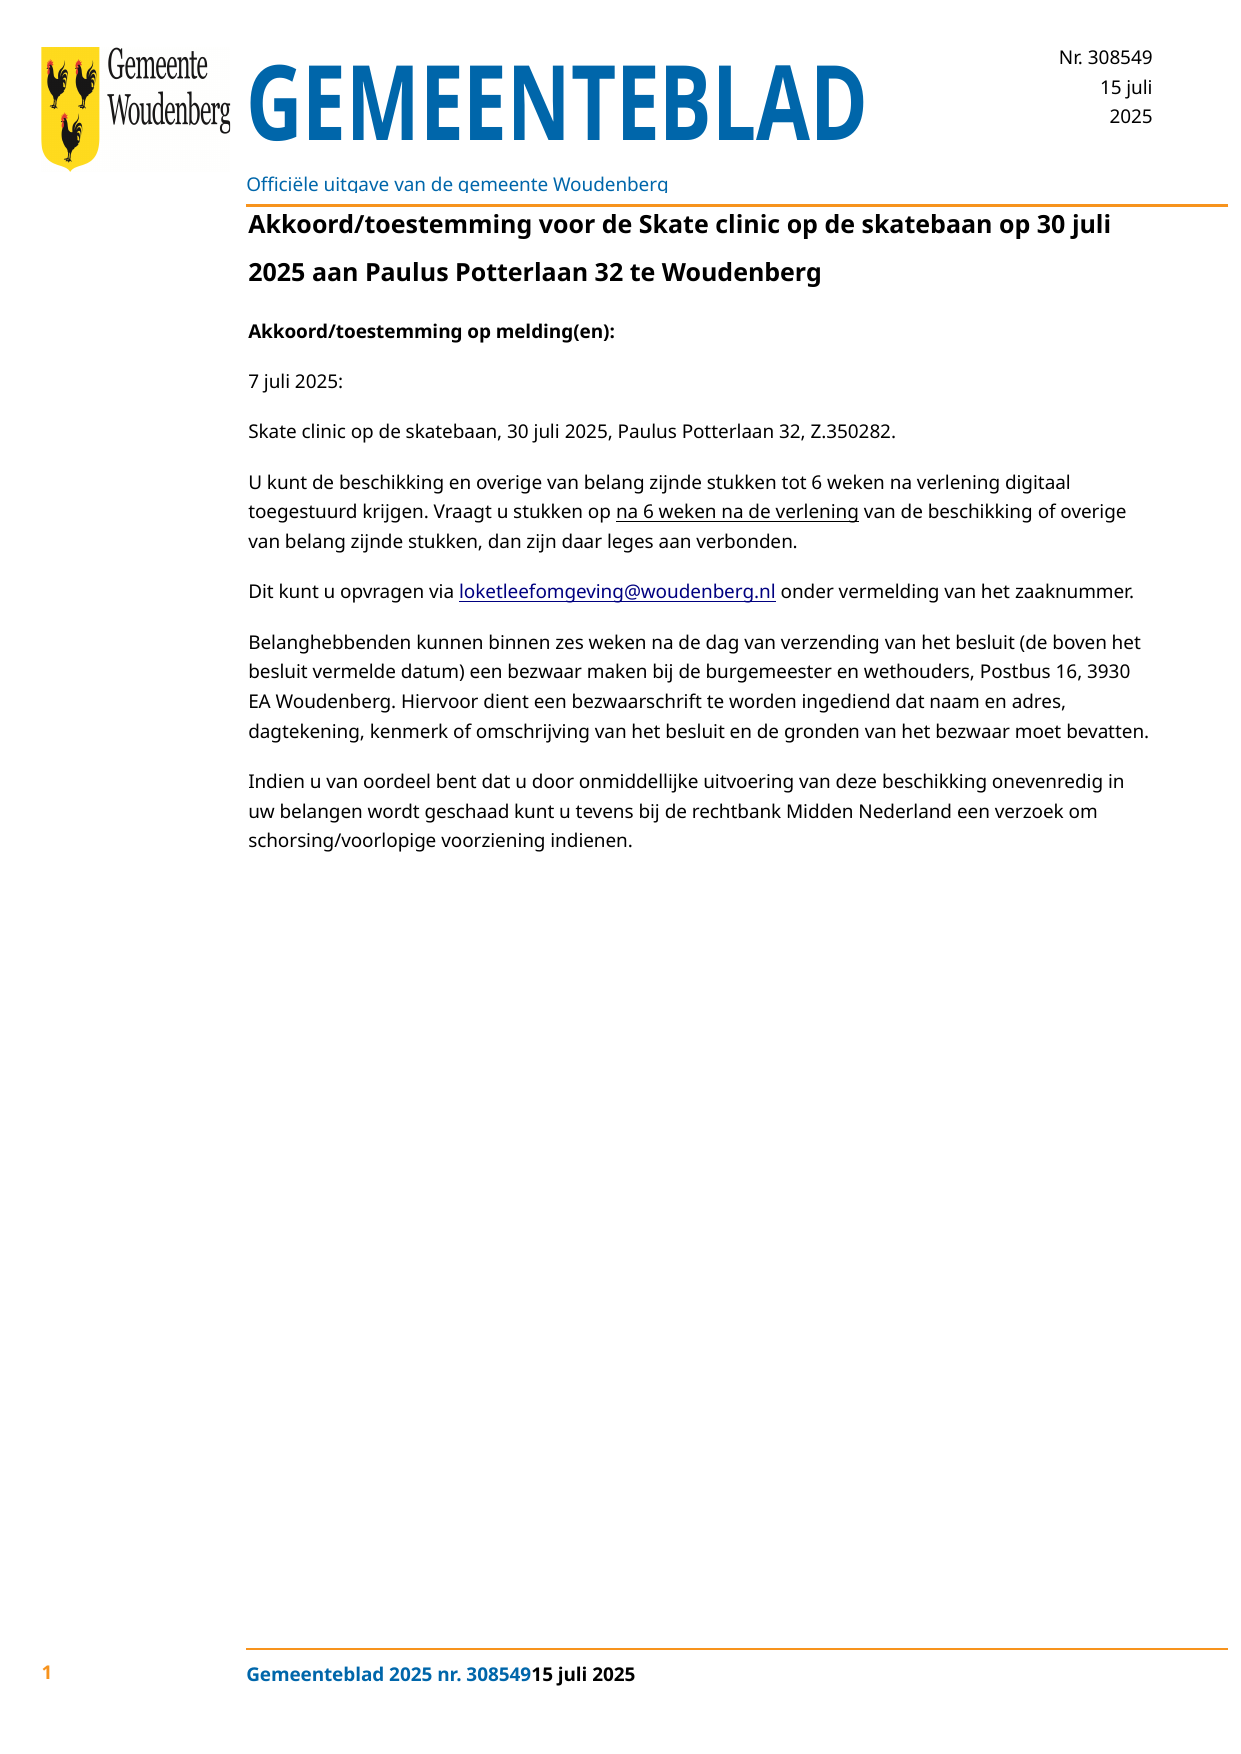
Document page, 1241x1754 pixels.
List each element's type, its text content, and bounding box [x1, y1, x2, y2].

text Belanghebbenden kunnen binnen zes weken na de dag van verzending van het besluit (de boven het besluit vermelde datum) een bezwaar maken bij de burgemeester en wethouders, Postbus 16, 3930 EA Woudenberg. Hiervoor dient een bezwaarschrift te worden ingediend dat naam en adres, dagtekening, kenmerk of omschrijving van het besluit en de gronden van het bezwaar moet bevatten. [248, 629, 1152, 744]
text 7 juli 2025: [248, 368, 1152, 394]
text Akkoord/toestemming voor de Skate clinic op de skatebaan op 30 juli 2025 aan Paulus Potterlaan 32 te Woudenberg [248, 207, 1152, 288]
text Skate clinic op de skatebaan, 30 juli 2025, Paulus Potterlaan 32, Z.350282. [248, 419, 1152, 444]
text Indien u van oordeel bent dat u door onmiddellijke uitvoering van deze beschikking onevenredig in uw belangen wordt geschaad kunt u tevens bij de rechtbank Midden Nederland een verzoek om schorsing/voorlopige voorziening indienen. [248, 768, 1152, 853]
text Dit kunt u opvragen via loketleefomgeving@woudenberg.nl onder vermelding van het zaaknummer. [248, 579, 1152, 604]
text Akkoord/toestemming op melding(en): [248, 318, 1152, 344]
text U kunt de beschikking en overige van belang zijnde stukken tot 6 weken na verlening digitaal toegestuurd krijgen. Vraagt u stukken op na 6 weken na de verlening van de beschikking of overige van belang zijnde stukken, dan zijn daar leges aan verbonden. [248, 469, 1152, 554]
picture [41, 47, 231, 172]
